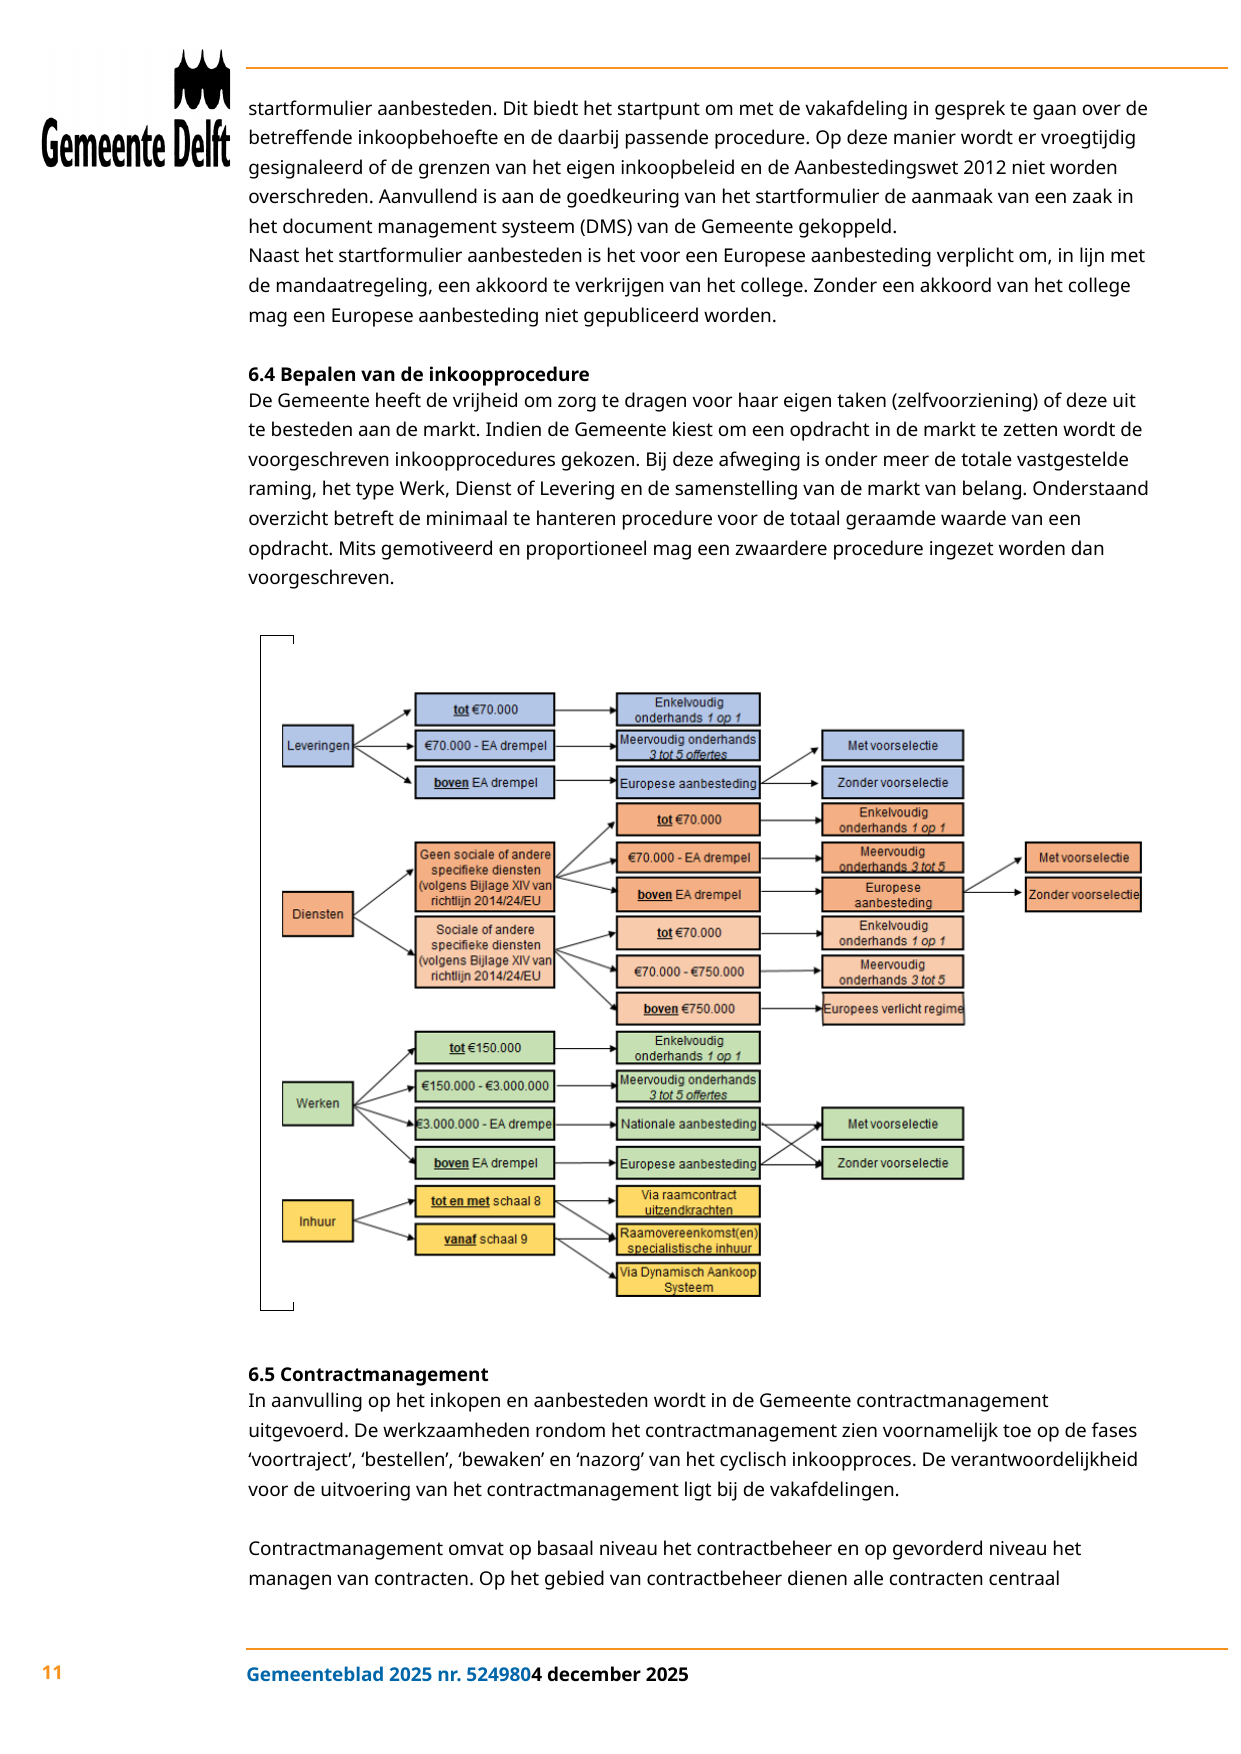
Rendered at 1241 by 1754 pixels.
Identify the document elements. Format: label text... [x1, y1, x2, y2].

text Contractmanagement omvat op basaal niveau het contractbeheer en op gevorderd niveau het managen van contracten. Op het gebied van contractbeheer dienen alle contracten centraal [248, 1535, 1152, 1590]
text In aanvulling op het inkopen en aanbesteden wordt in de Gemeente contractmanagement uitgevoerd. De werkzaamheden rondom het contractmanagement zien voornamelijk toe op de fases ‘voortraject’, ‘bestellen’, ‘bewaken’ en ‘nazorg’ van het cyclisch inkoopproces. De verantwoordelijkheid voor de uitvoering van het contractmanagement ligt bij de vakafdelingen. [248, 1387, 1152, 1502]
picture [41, 47, 231, 172]
text De Gemeente heeft de vrijheid om zorg te dragen voor haar eigen taken (zelfvoorziening) of deze uit te besteden aan de markt. Indien de Gemeente kiest om een opdracht in de markt te zetten wordt de voorgeschreven inkoopprocedures gekozen. Bij deze afweging is onder meer de totale vastgestelde raming, het type Werk, Dienst of Levering en de samenstelling van de markt van belang. Onderstaand overzicht betreft de minimaal te hanteren procedure voor de totaal geraamde waarde van een opdracht. Mits gemotiveerd en proportioneel mag een zwaardere procedure ingezet worden dan voorgeschreven. [248, 387, 1152, 590]
text 6.4 Bepalen van de inkoopprocedure [248, 361, 1152, 387]
picture [268, 644, 1155, 1302]
text 6.5 Contractmanagement [248, 1361, 1152, 1387]
text startformulier aanbesteden. Dit biedt het startpunt om met de vakafdeling in gesprek te gaan over de betreffende inkoopbehoefte en de daarbij passende procedure. Op deze manier wordt er vroegtijdig gesignaleerd of de grenzen van het eigen inkoopbeleid en de Aanbestedingswet 2012 niet worden overschreden. Aanvullend is aan de goedkeuring van het startformulier de aanmaak van een zaak in het document management systeem (DMS) van de Gemeente gekoppeld. [248, 95, 1152, 239]
text Naast het startformulier aanbesteden is het voor een Europese aanbesteding verplicht om, in lijn met de mandaatregeling, een akkoord te verkrijgen van het college. Zonder een akkoord van het college mag een Europese aanbesteding niet gepubliceerd worden. [248, 243, 1152, 328]
